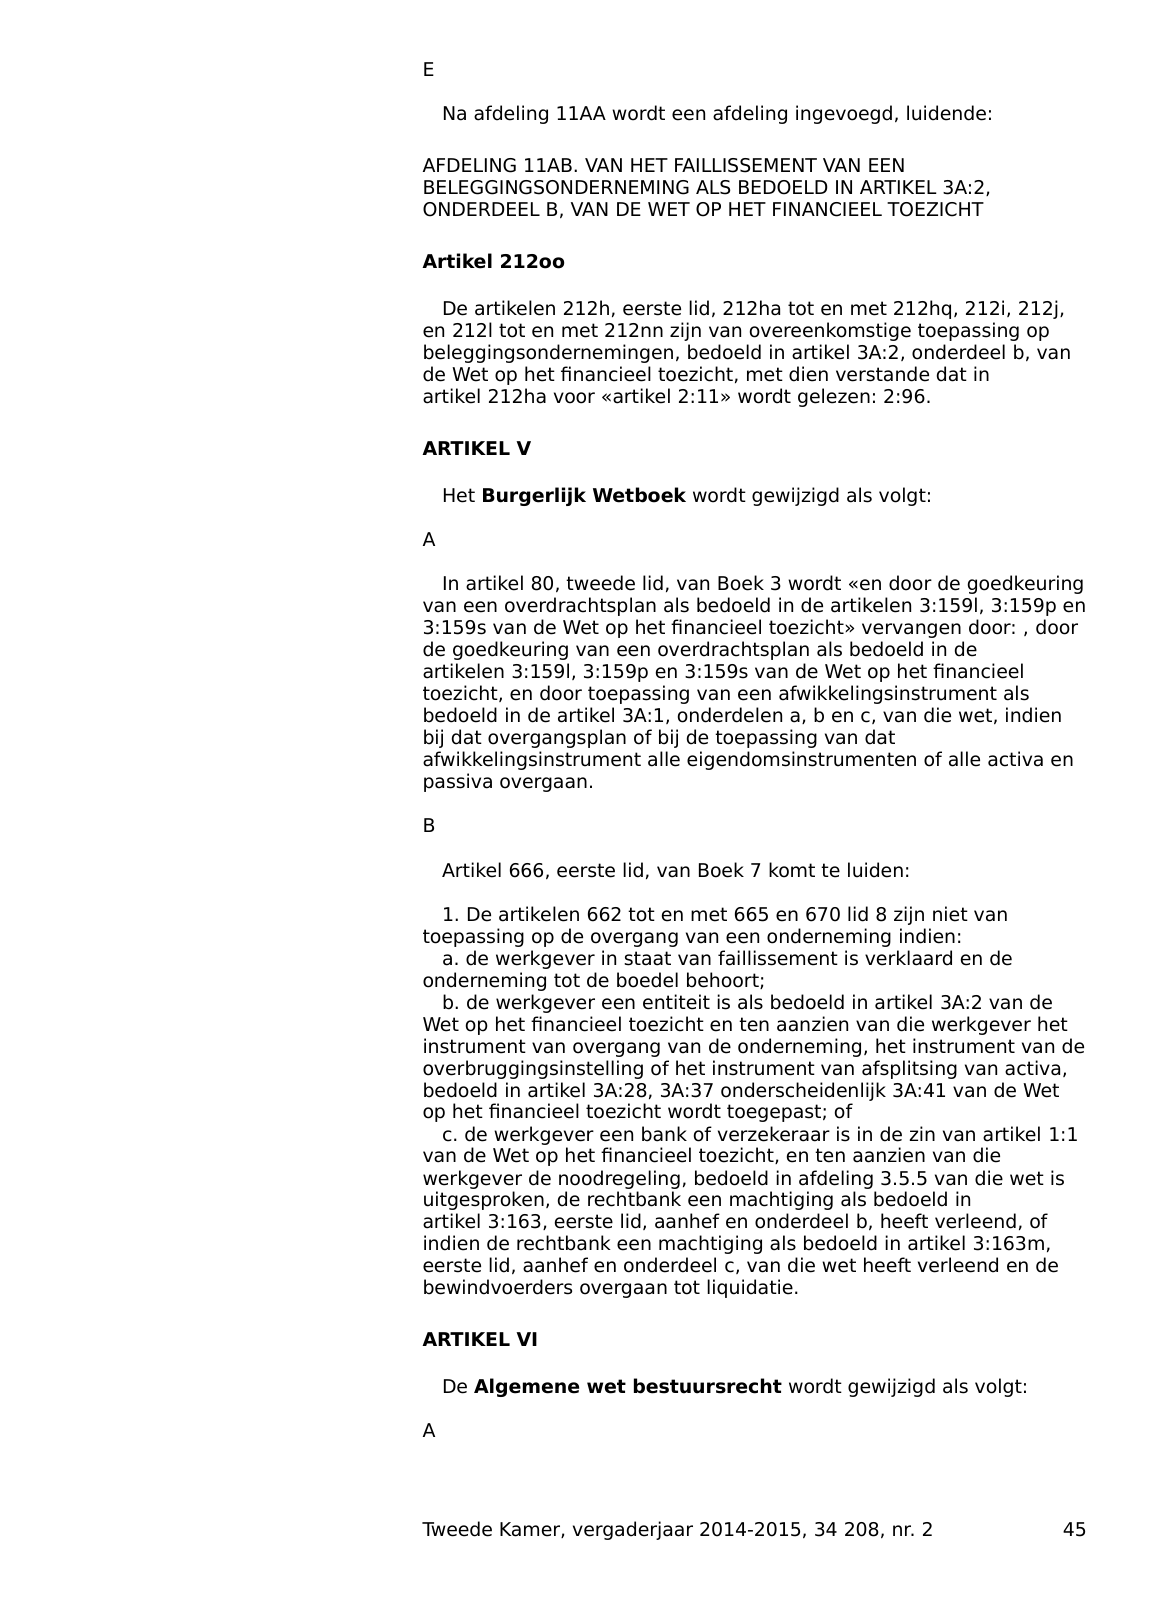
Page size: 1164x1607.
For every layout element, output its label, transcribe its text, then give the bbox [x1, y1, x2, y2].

text Artikel 666, eerste lid, van Boek 7 komt te luiden: [422, 859, 1087, 881]
text In artikel 80, tweede lid, van Boek 3 wordt «en door de goedkeuring van een overdrachtsplan als bedoeld in de artikelen 3:159l, 3:159p en 3:159s van de Wet op het financieel toezicht» vervangen door: , door de goedkeuring van een overdrachtsplan als bedoeld in de artikelen 3:159l, 3:159p en 3:159s van de Wet op het financieel toezicht, en door toepassing van een afwikkelingsinstrument als bedoeld in de artikel 3A:1, onderdelen a, b en c, van die wet, indien bij dat overgangsplan of bij de toepassing van dat afwikkelingsinstrument alle eigendomsinstrumenten of alle activa en passiva overgaan. [422, 573, 1087, 793]
text De artikelen 212h, eerste lid, 212ha tot en met 212hq, 212i, 212j, en 212l tot en met 212nn zijn van overeenkomstige toepassing op beleggingsondernemingen, bedoeld in artikel 3A:2, onderdeel b, van de Wet op het financieel toezicht, met dien verstande dat in artikel 212ha voor «artikel 2:11» wordt gelezen: 2:96. [422, 298, 1087, 408]
subtitle ARTIKEL V [422, 438, 1087, 460]
text c. de werkgever een bank of verzekeraar is in de zin van artikel 1:1 van de Wet op het financieel toezicht, en ten aanzien van die werkgever de noodregeling, bedoeld in afdeling 3.5.5 van die wet is uitgesproken, de rechtbank een machtiging als bedoeld in artikel 3:163, eerste lid, aanhef en onderdeel b, heeft verleend, of indien de rechtbank een machtiging als bedoeld in artikel 3:163m, eerste lid, aanhef en onderdeel c, van die wet heeft verleend en de bewindvoerders overgaan tot liquidatie. [422, 1123, 1087, 1299]
text b. de werkgever een entiteit is als bedoeld in artikel 3A:2 van de Wet op het financieel toezicht en ten aanzien van die werkgever het instrument van overgang van de onderneming, het instrument van de overbruggingsinstelling of het instrument van afsplitsing van activa, bedoeld in artikel 3A:28, 3A:37 onderscheidenlijk 3A:41 van de Wet op het financieel toezicht wordt toegepast; of [422, 992, 1087, 1123]
text 1. De artikelen 662 tot en met 665 en 670 lid 8 zijn niet van toepassing op de overgang van een onderneming indien: [422, 904, 1087, 948]
text A [422, 1420, 1087, 1442]
subtitle AFDELING 11AB. VAN HET FAILLISSEMENT VAN EEN BELEGGINGSONDERNEMING ALS BEDOELD IN ARTIKEL 3A:2, ONDERDEEL B, VAN DE WET OP HET FINANCIEEL TOEZICHT [422, 155, 1087, 221]
text Het Burgerlijk Wetboek wordt gewijzigd als volgt: [422, 485, 1087, 507]
subtitle ARTIKEL VI [422, 1329, 1087, 1351]
text a. de werkgever in staat van faillissement is verklaard en de onderneming tot de boedel behoort; [422, 948, 1087, 992]
text Na afdeling 11AA wordt een afdeling ingevoegd, luidende: [422, 103, 1087, 125]
subtitle Artikel 212oo [422, 251, 1087, 273]
text E [422, 59, 1087, 81]
text De Algemene wet bestuursrecht wordt gewijzigd als volgt: [422, 1376, 1087, 1398]
text B [422, 815, 1087, 837]
text A [422, 529, 1087, 551]
